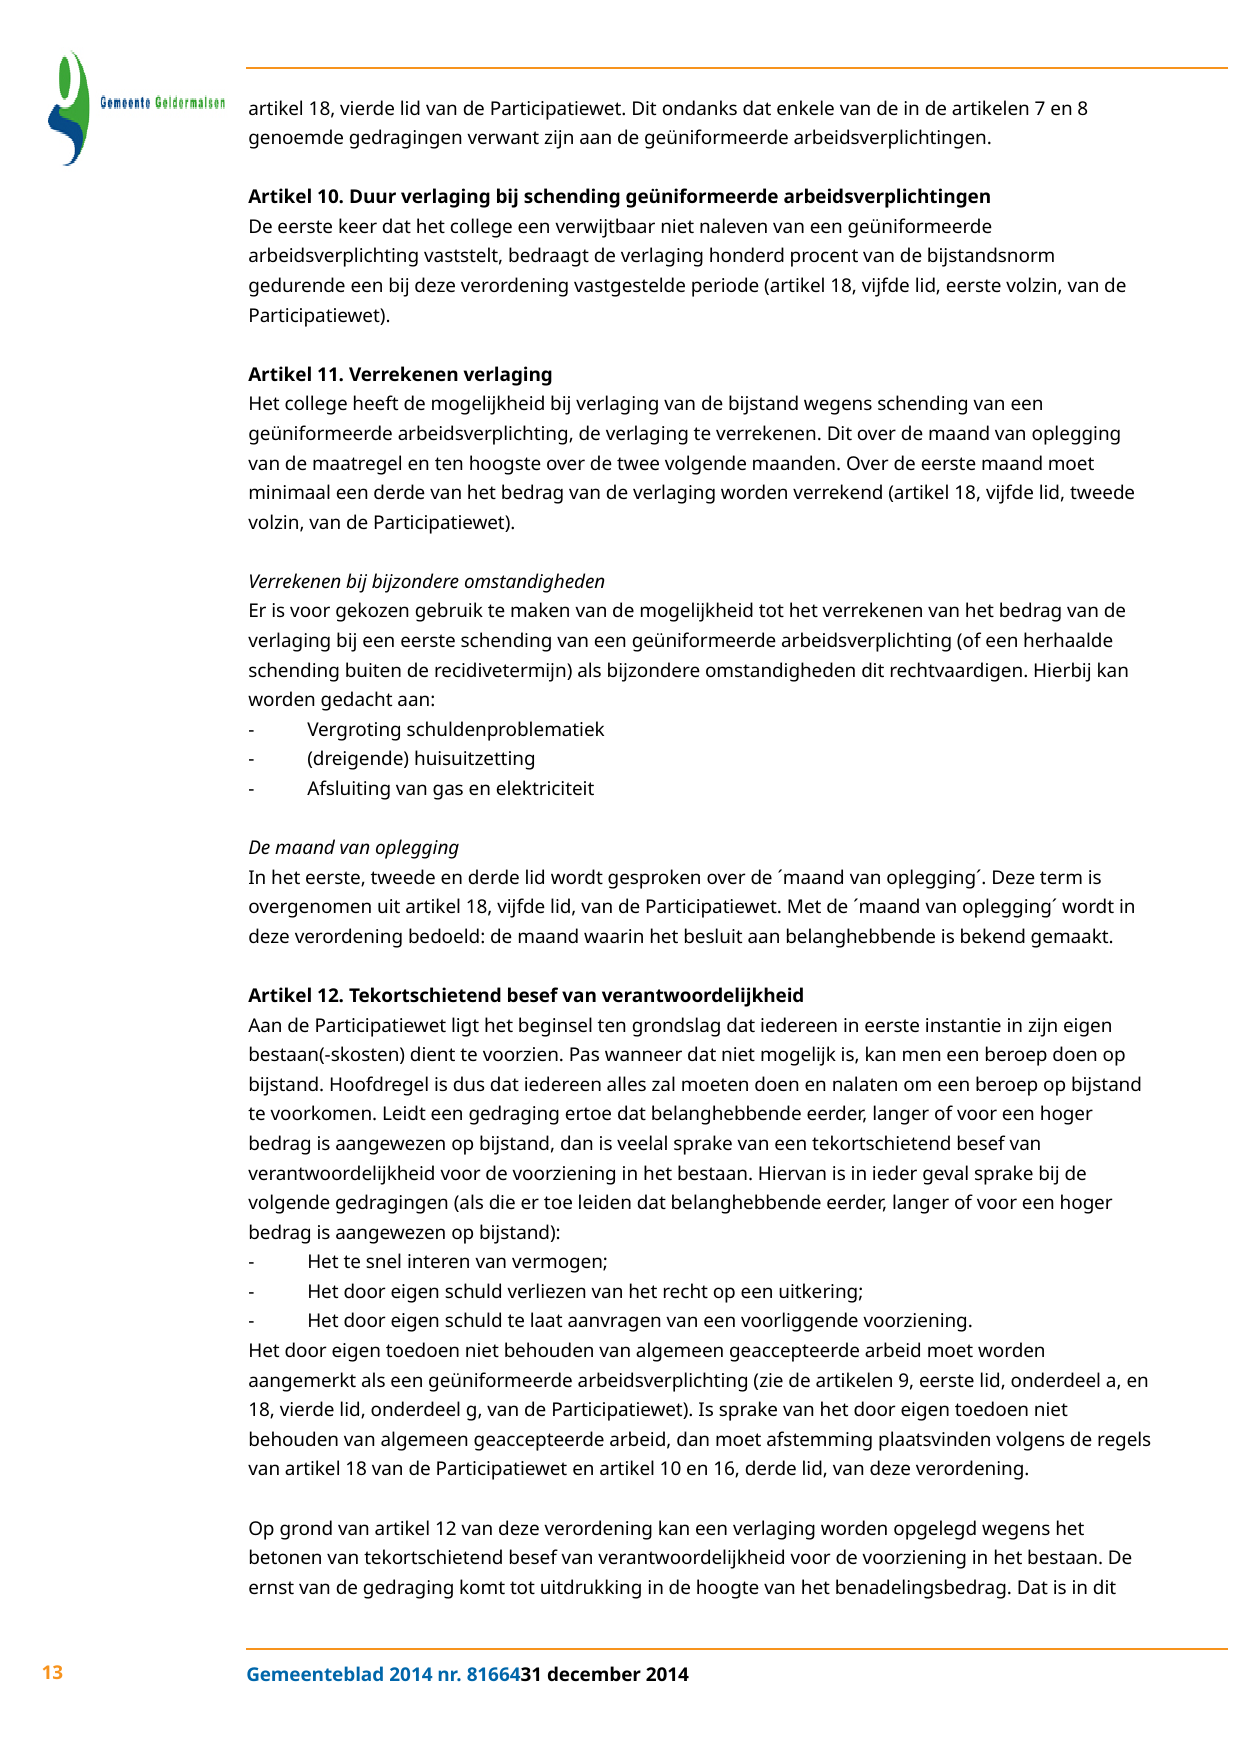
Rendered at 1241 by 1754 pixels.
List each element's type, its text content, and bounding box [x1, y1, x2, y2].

text Op grond van artikel 12 van deze verordening kan een verlaging worden opgelegd wegens het betonen van tekortschietend besef van verantwoordelijkheid voor de voorziening in het bestaan. De ernst van de gedraging komt tot uitdrukking in de hoogte van het benadelingsbedrag. Dat is in dit [248, 1515, 1152, 1600]
text Artikel 11. Verrekenen verlaging [248, 361, 1152, 387]
text In het eerste, tweede en derde lid wordt gesproken over de ´maand van oplegging´. Deze term is overgenomen uit artikel 18, vijfde lid, van de Participatiewet. Met de ´maand van oplegging´ wordt in deze verordening bedoeld: de maand waarin het besluit aan belanghebbende is bekend gemaakt. [248, 864, 1152, 949]
text De eerste keer dat het college een verwijtbaar niet naleven van een geüniformeerde arbeidsverplichting vaststelt, bedraagt de verlaging honderd procent van de bijstandsnorm gedurende een bij deze verordening vastgestelde periode (artikel 18, vijfde lid, eerste volzin, van de Participatiewet). [248, 213, 1152, 328]
text Verrekenen bij bijzondere omstandigheden [248, 568, 1152, 594]
text Er is voor gekozen gebruik te maken van de mogelijkheid tot het verrekenen van het bedrag van de verlaging bij een eerste schending van een geüniformeerde arbeidsverplichting (of een herhaalde schending buiten de recidivetermijn) als bijzondere omstandigheden dit rechtvaardigen. Hierbij kan worden gedacht aan: [248, 598, 1152, 712]
list Vergroting schuldenproblematiek [248, 716, 1152, 742]
picture [41, 47, 231, 172]
list Het te snel interen van vermogen; [248, 1248, 1152, 1274]
text Artikel 10. Duur verlaging bij schending geüniformeerde arbeidsverplichtingen [248, 183, 1152, 209]
list Het door eigen schuld verliezen van het recht op een uitkering; [248, 1278, 1152, 1304]
list Het door eigen schuld te laat aanvragen van een voorliggende voorziening. [248, 1308, 1152, 1333]
list Afsluiting van gas en elektriciteit [248, 775, 1152, 801]
text Het college heeft de mogelijkheid bij verlaging van de bijstand wegens schending van een geüniformeerde arbeidsverplichting, de verlaging te verrekenen. Dit over de maand van oplegging van de maatregel en ten hoogste over de twee volgende maanden. Over de eerste maand moet minimaal een derde van het bedrag van de verlaging worden verrekend (artikel 18, vijfde lid, tweede volzin, van de Participatiewet). [248, 391, 1152, 535]
text Artikel 12. Tekortschietend besef van verantwoordelijkheid [248, 982, 1152, 1008]
list (dreigende) huisuitzetting [248, 746, 1152, 771]
text De maand van oplegging [248, 834, 1152, 860]
text Aan de Participatiewet ligt het beginsel ten grondslag dat iedereen in eerste instantie in zijn eigen bestaan(-skosten) dient te voorzien. Pas wanneer dat niet mogelijk is, kan men een beroep doen op bijstand. Hoofdregel is dus dat iedereen alles zal moeten doen en nalaten om een beroep op bijstand te voorkomen. Leidt een gedraging ertoe dat belanghebbende eerder, langer of voor een hoger bedrag is aangewezen op bijstand, dan is veelal sprake van een tekortschietend besef van verantwoordelijkheid voor de voorziening in het bestaan. Hiervan is in ieder geval sprake bij de volgende gedragingen (als die er toe leiden dat belanghebbende eerder, langer of voor een hoger bedrag is aangewezen op bijstand): [248, 1012, 1152, 1245]
text Het door eigen toedoen niet behouden van algemeen geaccepteerde arbeid moet worden aangemerkt als een geüniformeerde arbeidsverplichting (zie de artikelen 9, eerste lid, onderdeel a, en 18, vierde lid, onderdeel g, van de Participatiewet). Is sprake van het door eigen toedoen niet behouden van algemeen geaccepteerde arbeid, dan moet afstemming plaatsvinden volgens de regels van artikel 18 van de Participatiewet en artikel 10 en 16, derde lid, van deze verordening. [248, 1337, 1152, 1481]
text artikel 18, vierde lid van de Participatiewet. Dit ondanks dat enkele van de in de artikelen 7 en 8 genoemde gedragingen verwant zijn aan de geüniformeerde arbeidsverplichtingen. [248, 95, 1152, 150]
